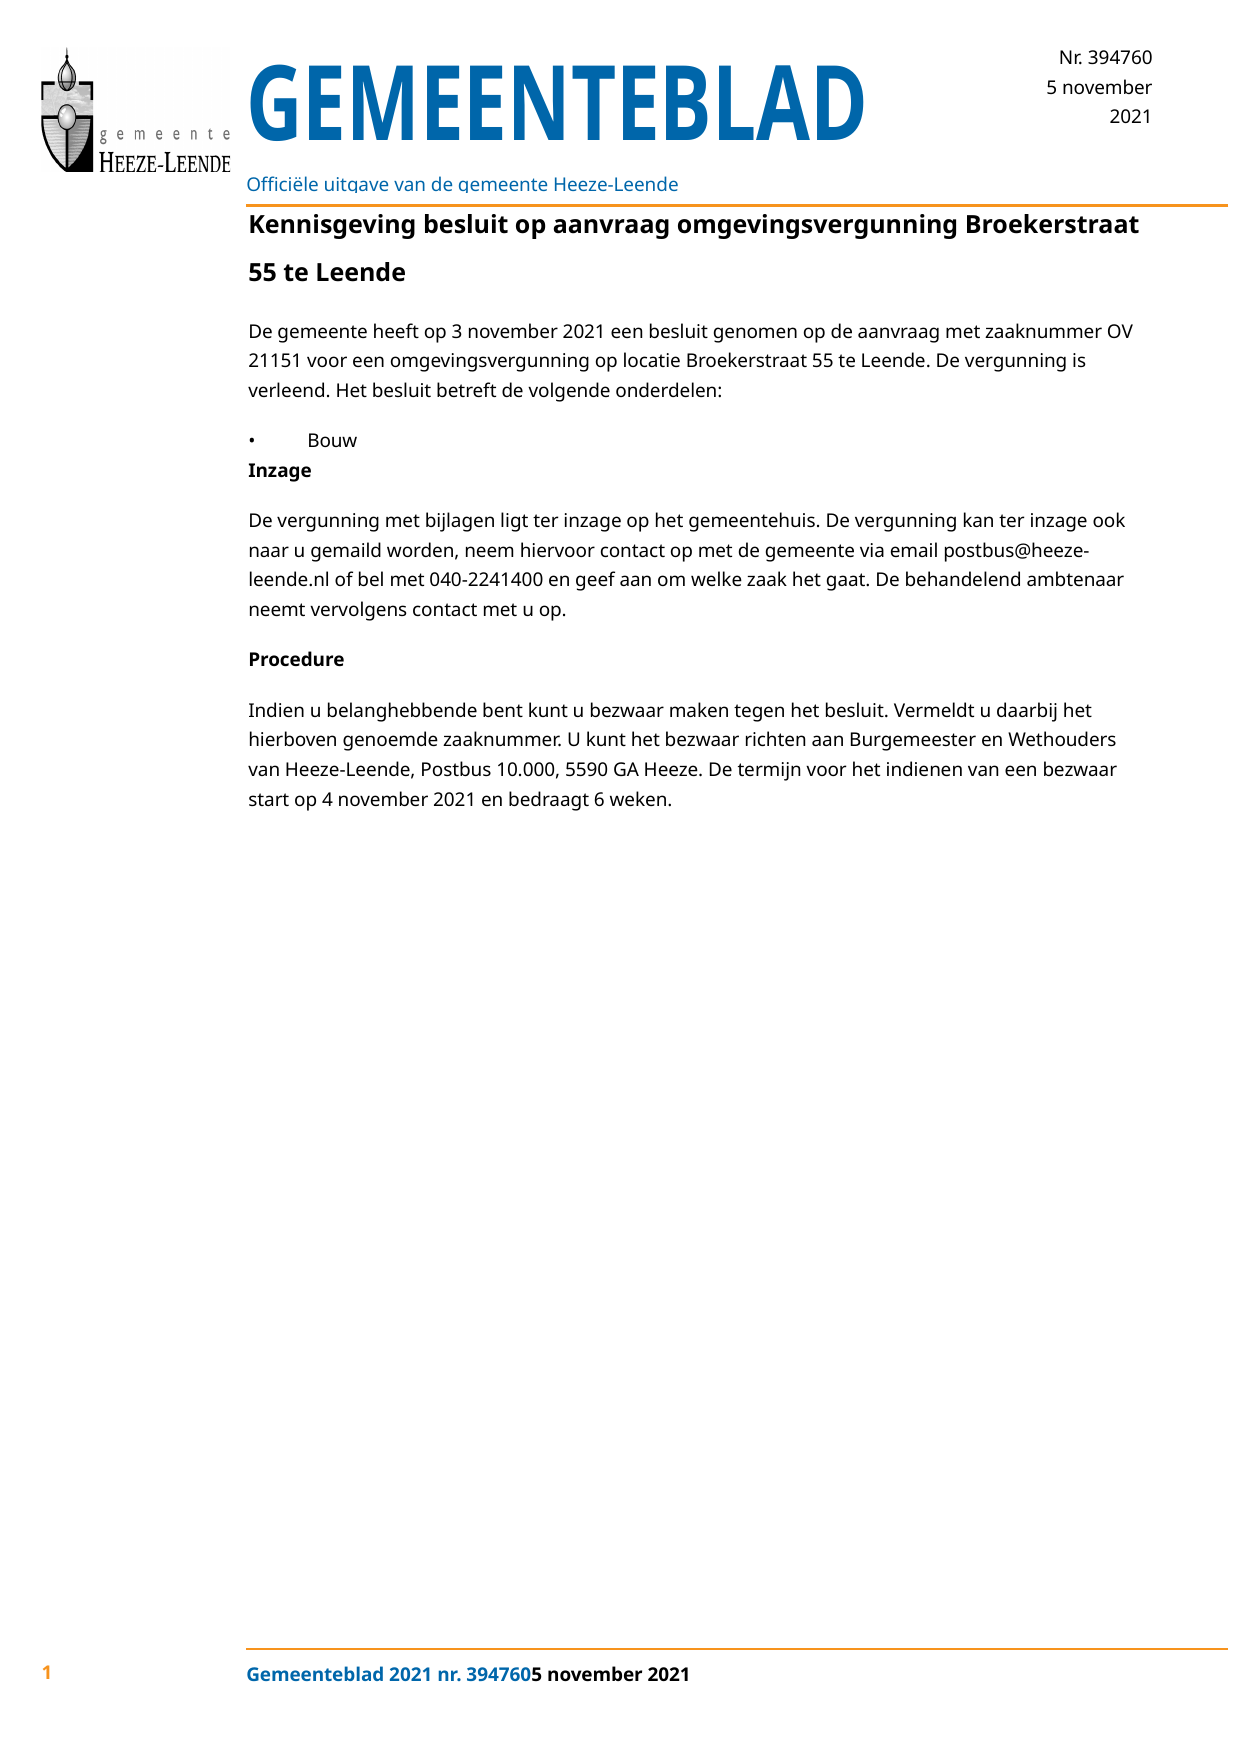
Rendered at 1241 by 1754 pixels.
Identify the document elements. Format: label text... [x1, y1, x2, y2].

list Bouw [248, 427, 1152, 453]
picture [41, 47, 231, 172]
text Indien u belanghebbende bent kunt u bezwaar maken tegen het besluit. Vermeldt u daarbij het hierboven genoemde zaaknummer. U kunt het bezwaar richten aan Burgemeester en Wethouders van Heeze-Leende, Postbus 10.000, 5590 GA Heeze. De termijn voor het indienen van een bezwaar start op 4 november 2021 en bedraagt 6 weken. [248, 697, 1152, 812]
text Inzage [248, 457, 1152, 483]
text De gemeente heeft op 3 november 2021 een besluit genomen op de aanvraag met zaaknummer OV 21151 voor een omgevingsvergunning op locatie Broekerstraat 55 te Leende. De vergunning is verleend. Het besluit betreft de volgende onderdelen: [248, 318, 1152, 403]
text De vergunning met bijlagen ligt ter inzage op het gemeentehuis. De vergunning kan ter inzage ook naar u gemaild worden, neem hiervoor contact op met de gemeente via email postbus@heeze-leende.nl of bel met 040-2241400 en geef aan om welke zaak het gaat. De behandelend ambtenaar neemt vervolgens contact met u op. [248, 507, 1152, 622]
text Kennisgeving besluit op aanvraag omgevingsvergunning Broekerstraat 55 te Leende [248, 207, 1152, 288]
text Procedure [248, 647, 1152, 672]
